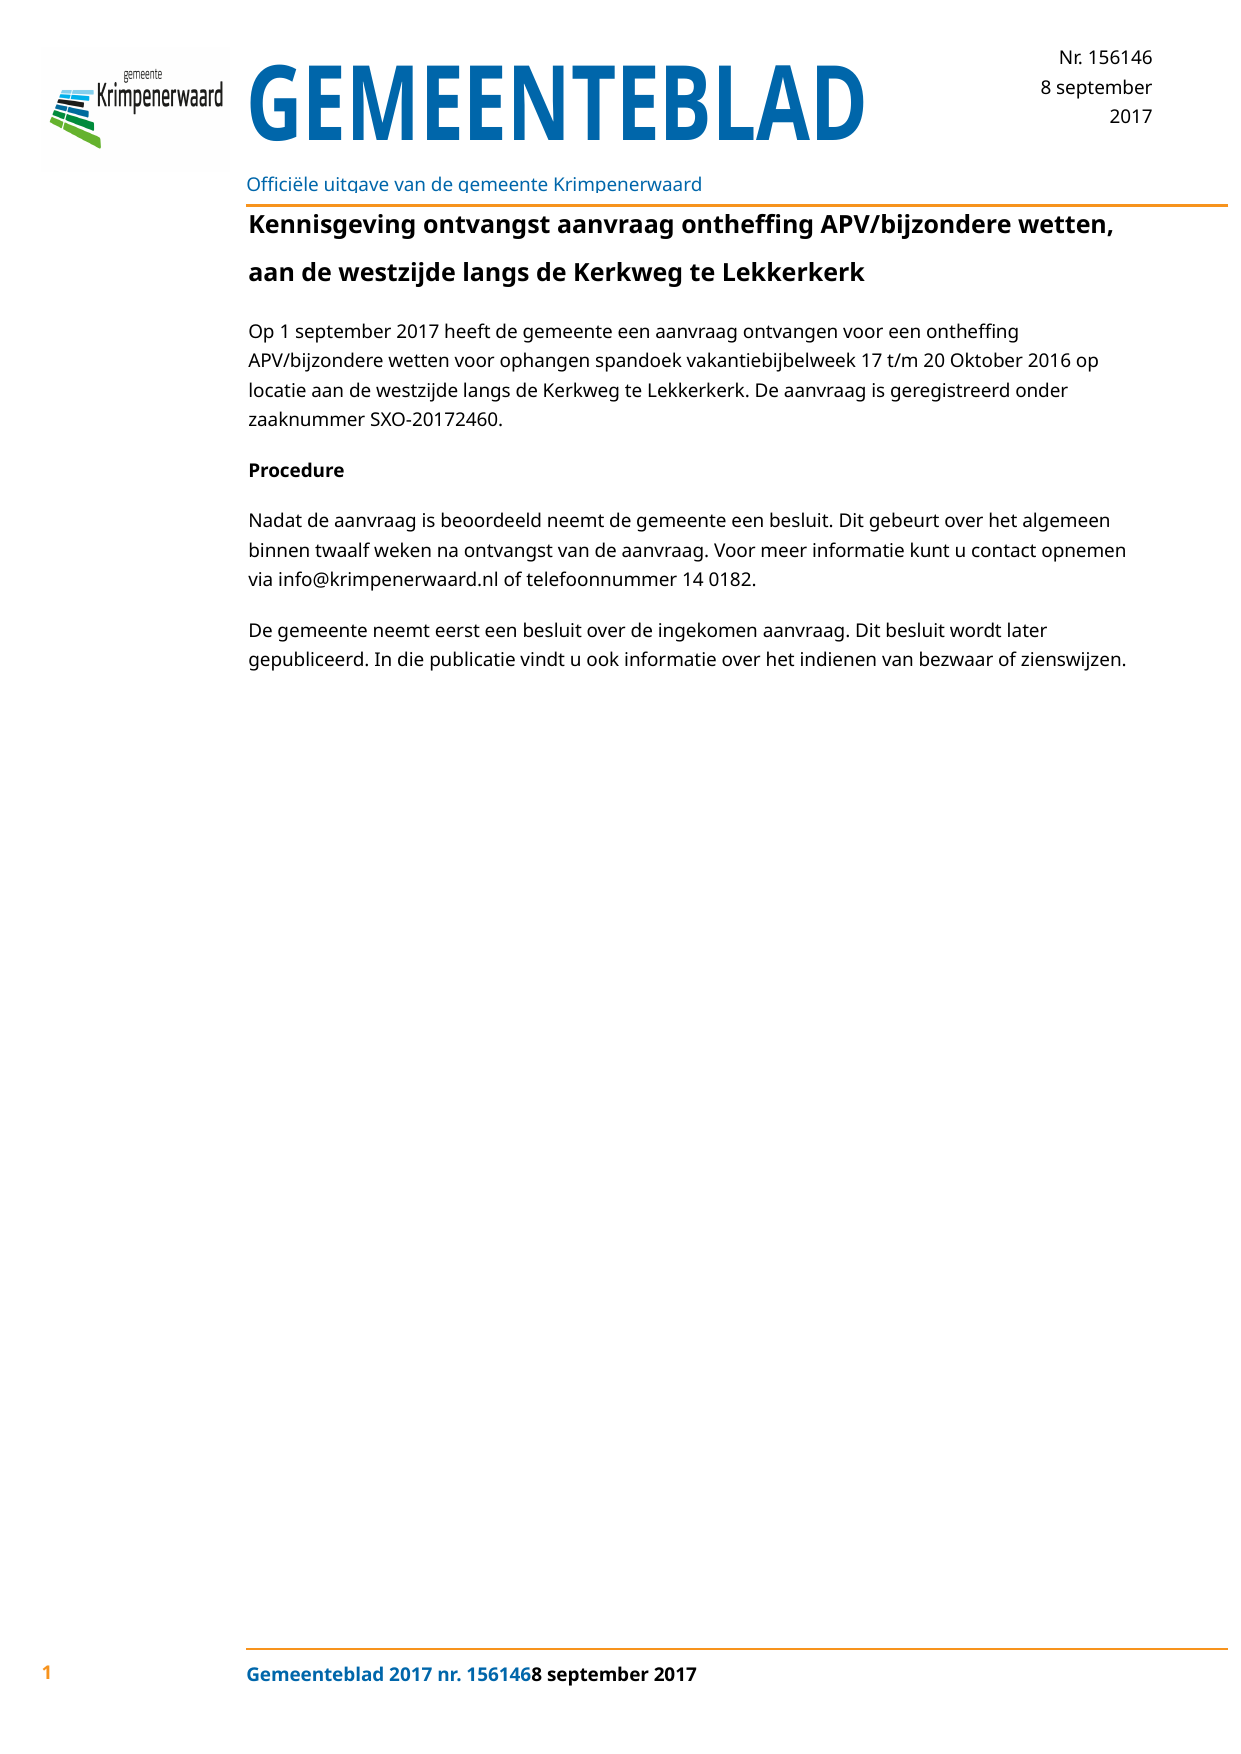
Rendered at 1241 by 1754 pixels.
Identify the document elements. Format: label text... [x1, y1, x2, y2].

text Op 1 september 2017 heeft de gemeente een aanvraag ontvangen voor een ontheffing APV/bijzondere wetten voor ophangen spandoek vakantiebijbelweek 17 t/m 20 Oktober 2016 op locatie aan de westzijde langs de Kerkweg te Lekkerkerk. De aanvraag is geregistreerd onder zaaknummer SXO-20172460. [248, 318, 1152, 432]
text De gemeente neemt eerst een besluit over de ingekomen aanvraag. Dit besluit wordt later gepubliceerd. In die publicatie vindt u ook informatie over het indienen van bezwaar of zienswijzen. [248, 617, 1152, 672]
picture [41, 47, 231, 172]
text Kennisgeving ontvangst aanvraag ontheffing APV/bijzondere wetten, aan de westzijde langs de Kerkweg te Lekkerkerk [248, 207, 1152, 288]
text Nadat de aanvraag is beoordeeld neemt de gemeente een besluit. Dit gebeurt over het algemeen binnen twaalf weken na ontvangst van de aanvraag. Voor meer informatie kunt u contact opnemen via info@krimpenerwaard.nl of telefoonnummer 14 0182. [248, 507, 1152, 592]
text Procedure [248, 457, 1152, 483]
